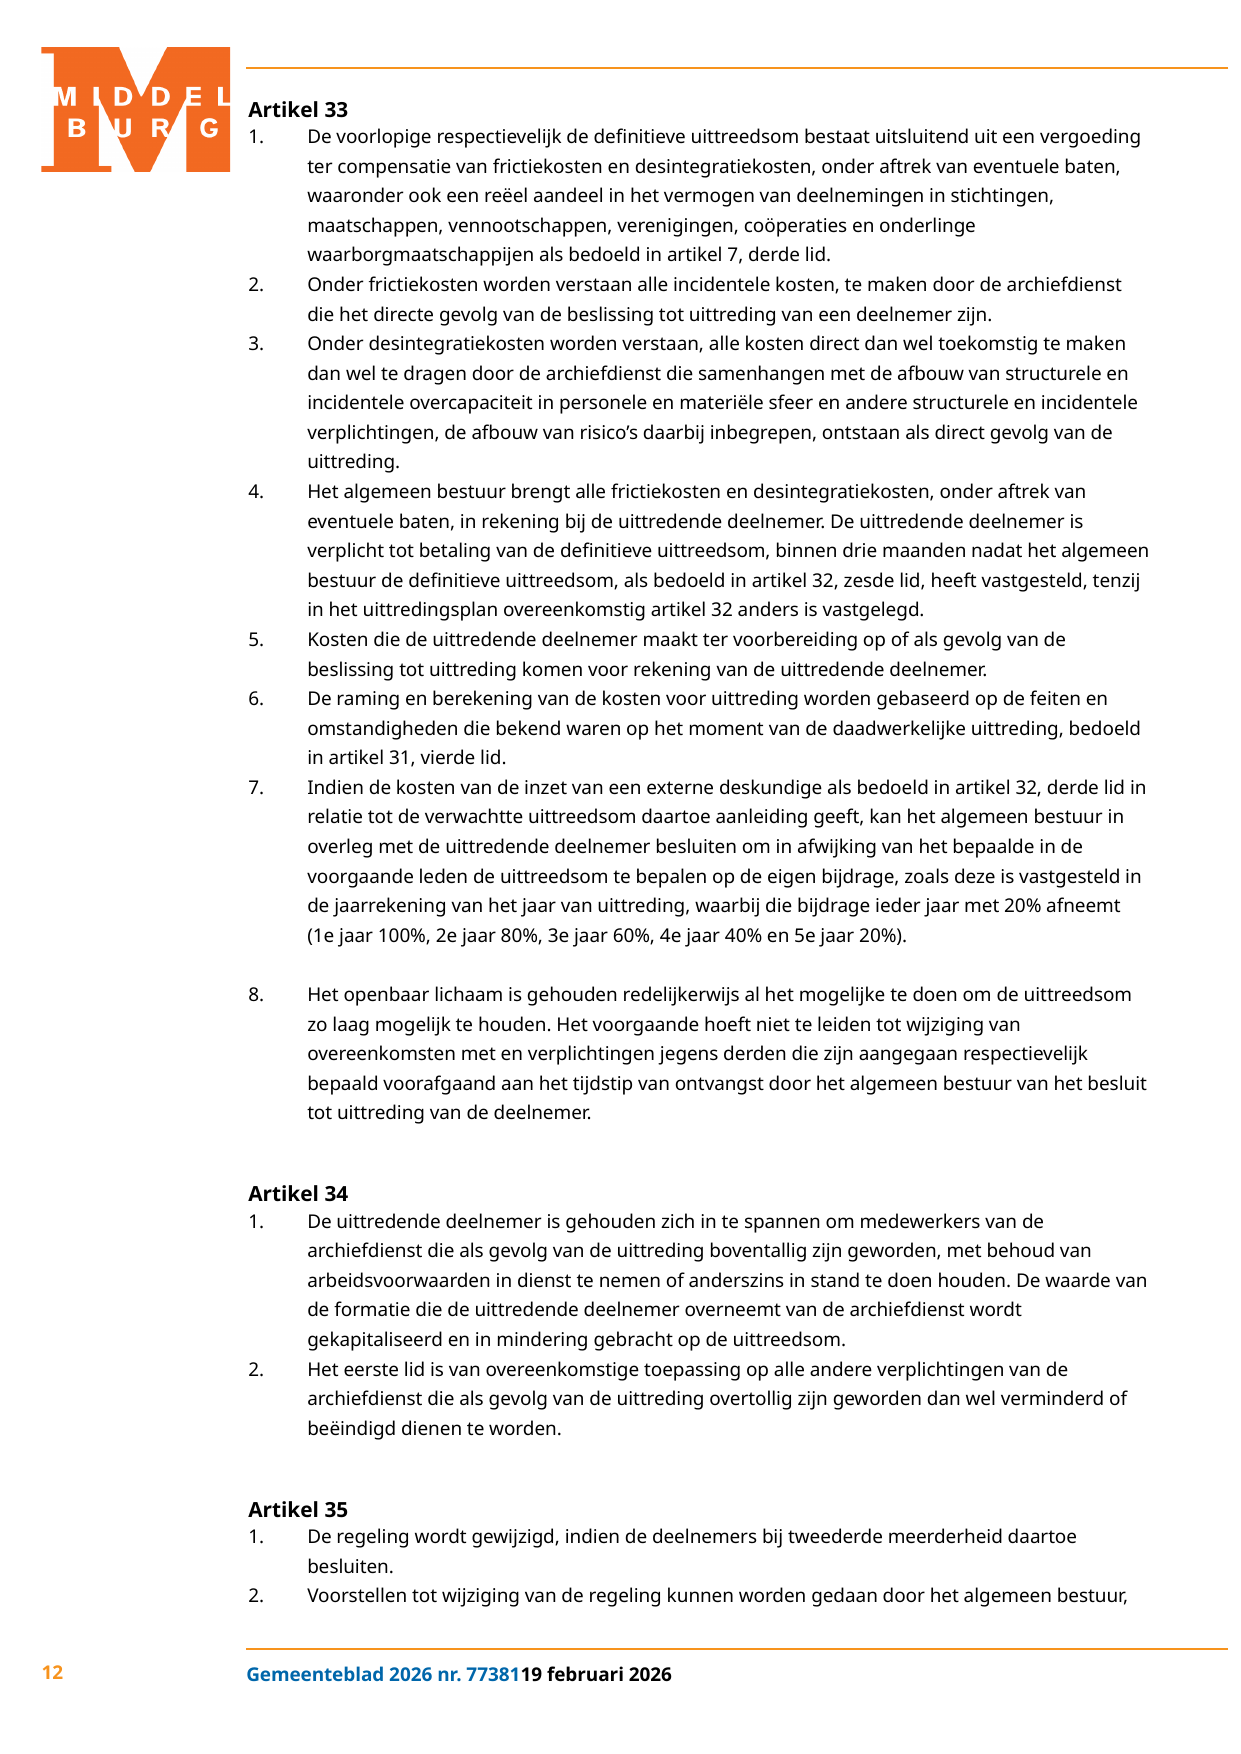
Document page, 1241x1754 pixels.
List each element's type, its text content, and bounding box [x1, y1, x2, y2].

picture [41, 47, 231, 172]
list Het eerste lid is van overeenkomstige toepassing op alle andere verplichtingen van de archiefdienst die als gevolg van de uittreding overtollig zijn geworden dan wel verminderd of beëindigd dienen te worden. [248, 1356, 1152, 1441]
text Artikel 35 [248, 1495, 1152, 1523]
list Kosten die de uittredende deelnemer maakt ter voorbereiding op of als gevolg van de beslissing tot uittreding komen voor rekening van de uittredende deelnemer. [248, 626, 1152, 681]
list Voorstellen tot wijziging van de regeling kunnen worden gedaan door het algemeen bestuur, [248, 1583, 1152, 1608]
text Artikel 34 [248, 1179, 1152, 1208]
list Het openbaar lichaam is gehouden redelijkerwijs al het mogelijke te doen om de uittreedsom zo laag mogelijk te houden. Het voorgaande hoeft niet te leiden tot wijziging van overeenkomsten met en verplichtingen jegens derden die zijn aangegaan respectievelijk bepaald voorafgaand aan het tijdstip van ontvangst door het algemeen bestuur van het besluit tot uittreding van de deelnemer. [248, 981, 1152, 1125]
list De uittredende deelnemer is gehouden zich in te spannen om medewerkers van de archiefdienst die als gevolg van de uittreding boventallig zijn geworden, met behoud van arbeidsvoorwaarden in dienst te nemen of anderszins in stand te doen houden. De waarde van de formatie die de uittredende deelnemer overneemt van de archiefdienst wordt gekapitaliseerd en in mindering gebracht op de uittreedsom. [248, 1208, 1152, 1352]
list De regeling wordt gewijzigd, indien de deelnemers bij tweederde meerderheid daartoe besluiten. [248, 1523, 1152, 1579]
text Artikel 33 [248, 95, 1152, 123]
list Onder desintegratiekosten worden verstaan, alle kosten direct dan wel toekomstig te maken dan wel te dragen door de archiefdienst die samenhangen met de afbouw van structurele en incidentele overcapaciteit in personele en materiële sfeer en andere structurele en incidentele verplichtingen, de afbouw van risico’s daarbij inbegrepen, ontstaan als direct gevolg van de uittreding. [248, 330, 1152, 474]
list De voorlopige respectievelijk de definitieve uittreedsom bestaat uitsluitend uit een vergoeding ter compensatie van frictiekosten en desintegratiekosten, onder aftrek van eventuele baten, waaronder ook een reëel aandeel in het vermogen van deelnemingen in stichtingen, maatschappen, vennootschappen, verenigingen, coöperaties en onderlinge waarborgmaatschappijen als bedoeld in artikel 7, derde lid. [248, 123, 1152, 267]
list Het algemeen bestuur brengt alle frictiekosten en desintegratiekosten, onder aftrek van eventuele baten, in rekening bij de uittredende deelnemer. De uittredende deelnemer is verplicht tot betaling van de definitieve uittreedsom, binnen drie maanden nadat het algemeen bestuur de definitieve uittreedsom, als bedoeld in artikel 32, zesde lid, heeft vastgesteld, tenzij in het uittredingsplan overeenkomstig artikel 32 anders is vastgelegd. [248, 478, 1152, 622]
list Indien de kosten van de inzet van een externe deskundige als bedoeld in artikel 32, derde lid in relatie tot de verwachtte uittreedsom daartoe aanleiding geeft, kan het algemeen bestuur in overleg met de uittredende deelnemer besluiten om in afwijking van het bepaalde in de voorgaande leden de uittreedsom te bepalen op de eigen bijdrage, zoals deze is vastgesteld in de jaarrekening van het jaar van uittreding, waarbij die bijdrage ieder jaar met 20% afneemt (1e jaar 100%, 2e jaar 80%, 3e jaar 60%, 4e jaar 40% en 5e jaar 20%). [248, 774, 1152, 948]
list Onder frictiekosten worden verstaan alle incidentele kosten, te maken door de archiefdienst die het directe gevolg van de beslissing tot uittreding van een deelnemer zijn. [248, 271, 1152, 326]
list De raming en berekening van de kosten voor uittreding worden gebaseerd op de feiten en omstandigheden die bekend waren op het moment van de daadwerkelijke uittreding, bedoeld in artikel 31, vierde lid. [248, 685, 1152, 770]
